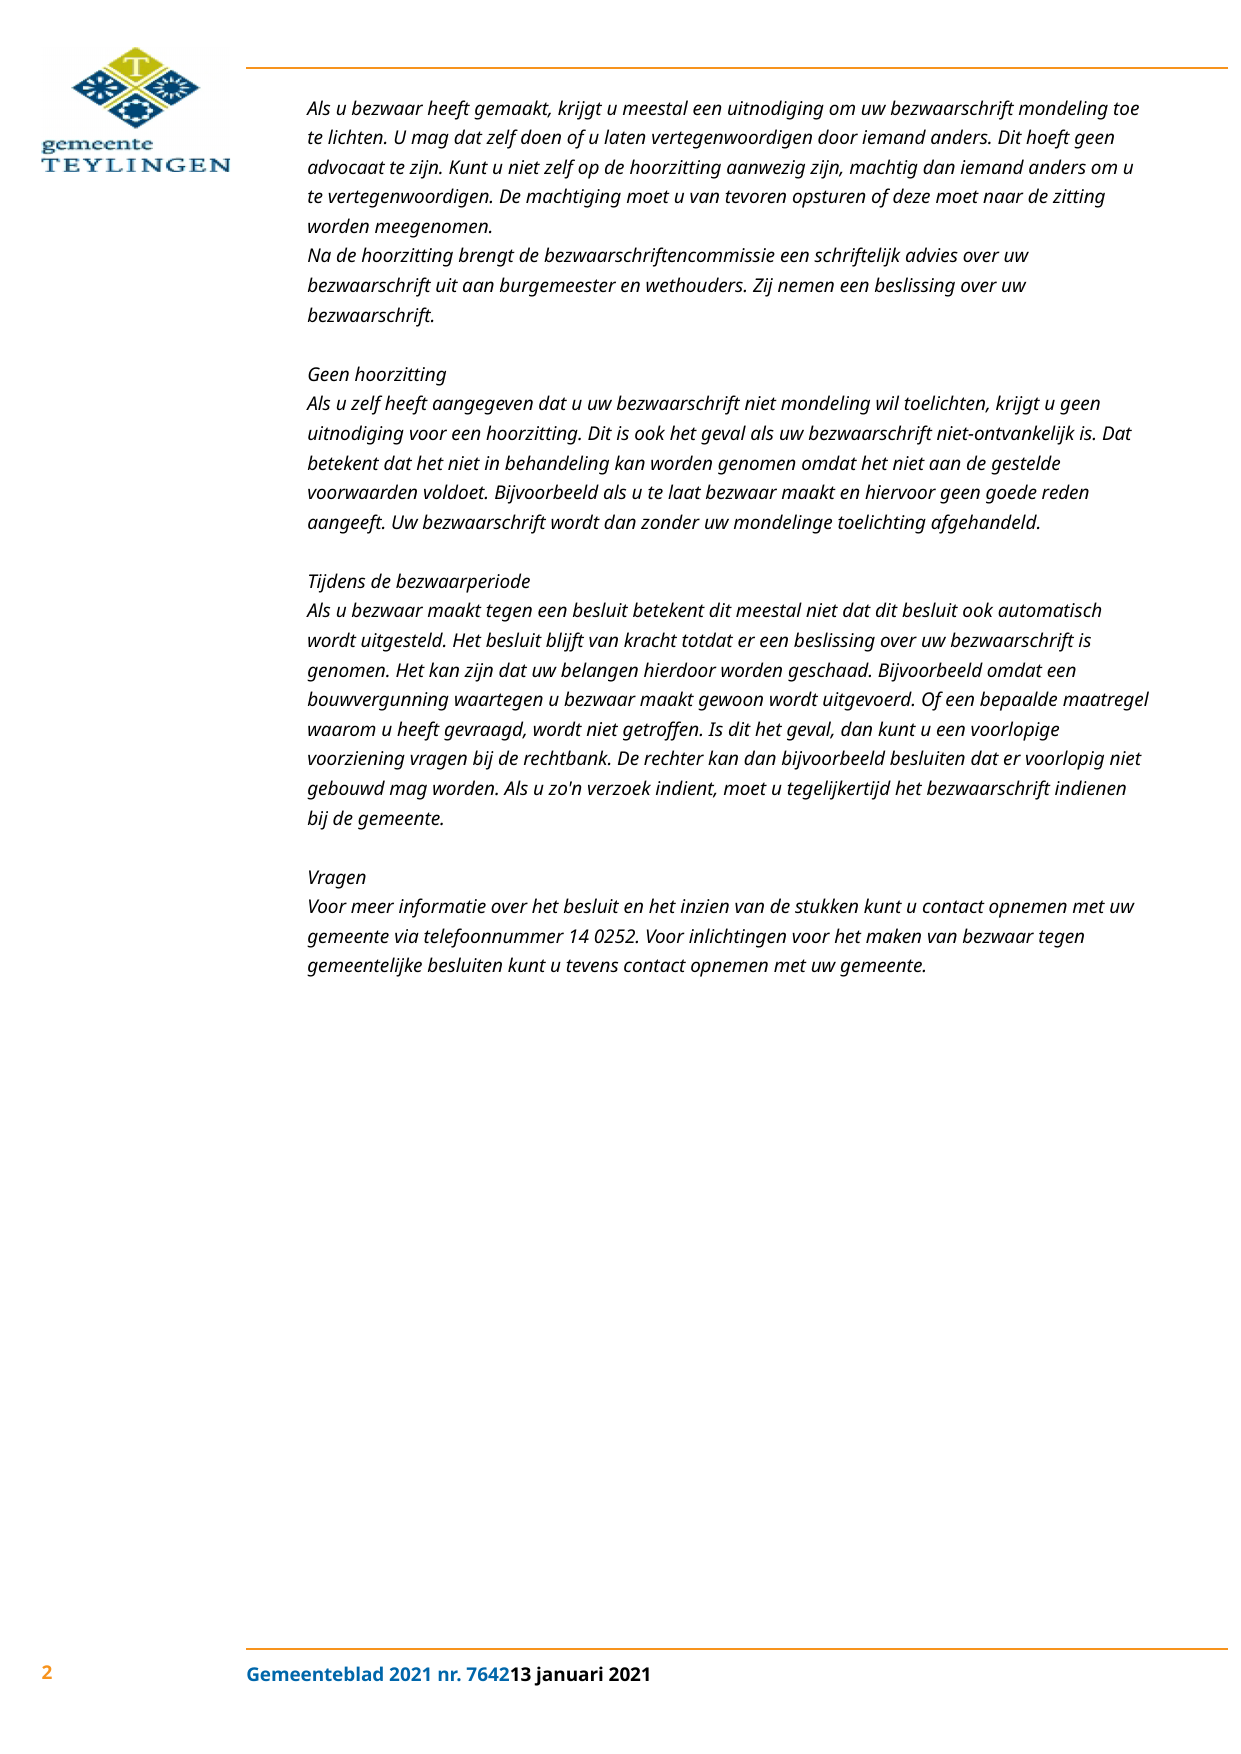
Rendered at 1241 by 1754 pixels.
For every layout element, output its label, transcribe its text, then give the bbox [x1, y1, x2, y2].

list Tijdens de bezwaarperiode [248, 568, 1152, 594]
list Vragen [248, 864, 1152, 890]
list Na de hoorzitting brengt de bezwaarschriftencommissie een schriftelijk advies over uw bezwaarschrift uit aan burgemeester en wethouders. Zij nemen een beslissing over uw bezwaarschrift. [248, 243, 1152, 328]
list Geen hoorzitting [248, 361, 1152, 387]
list Als u bezwaar maakt tegen een besluit betekent dit meestal niet dat dit besluit ook automatisch wordt uitgesteld. Het besluit blijft van kracht totdat er een beslissing over uw bezwaarschrift is genomen. Het kan zijn dat uw belangen hierdoor worden geschaad. Bijvoorbeeld omdat een bouwvergunning waartegen u bezwaar maakt gewoon wordt uitgevoerd. Of een bepaalde maatregel waarom u heeft gevraagd, wordt niet getroffen. Is dit het geval, dan kunt u een voorlopige voorziening vragen bij de rechtbank. De rechter kan dan bijvoorbeeld besluiten dat er voorlopig niet gebouwd mag worden. Als u zo'n verzoek indient, moet u tegelijkertijd het bezwaarschrift indienen bij de gemeente. [248, 598, 1152, 831]
list Als u bezwaar heeft gemaakt, krijgt u meestal een uitnodiging om uw bezwaarschrift mondeling toe te lichten. U mag dat zelf doen of u laten vertegenwoordigen door iemand anders. Dit hoeft geen advocaat te zijn. Kunt u niet zelf op de hoorzitting aanwezig zijn, machtig dan iemand anders om u te vertegenwoordigen. De machtiging moet u van tevoren opsturen of deze moet naar de zitting worden meegenomen. [248, 95, 1152, 239]
list Voor meer informatie over het besluit en het inzien van de stukken kunt u contact opnemen met uw gemeente via telefoonnummer 14 0252. Voor inlichtingen voor het maken van bezwaar tegen gemeentelijke besluiten kunt u tevens contact opnemen met uw gemeente. [248, 893, 1152, 978]
picture [41, 47, 231, 172]
list Als u zelf heeft aangegeven dat u uw bezwaarschrift niet mondeling wil toelichten, krijgt u geen uitnodiging voor een hoorzitting. Dit is ook het geval als uw bezwaarschrift niet-ontvankelijk is. Dat betekent dat het niet in behandeling kan worden genomen omdat het niet aan de gestelde voorwaarden voldoet. Bijvoorbeeld als u te laat bezwaar maakt en hiervoor geen goede reden aangeeft. Uw bezwaarschrift wordt dan zonder uw mondelinge toelichting afgehandeld. [248, 391, 1152, 535]
